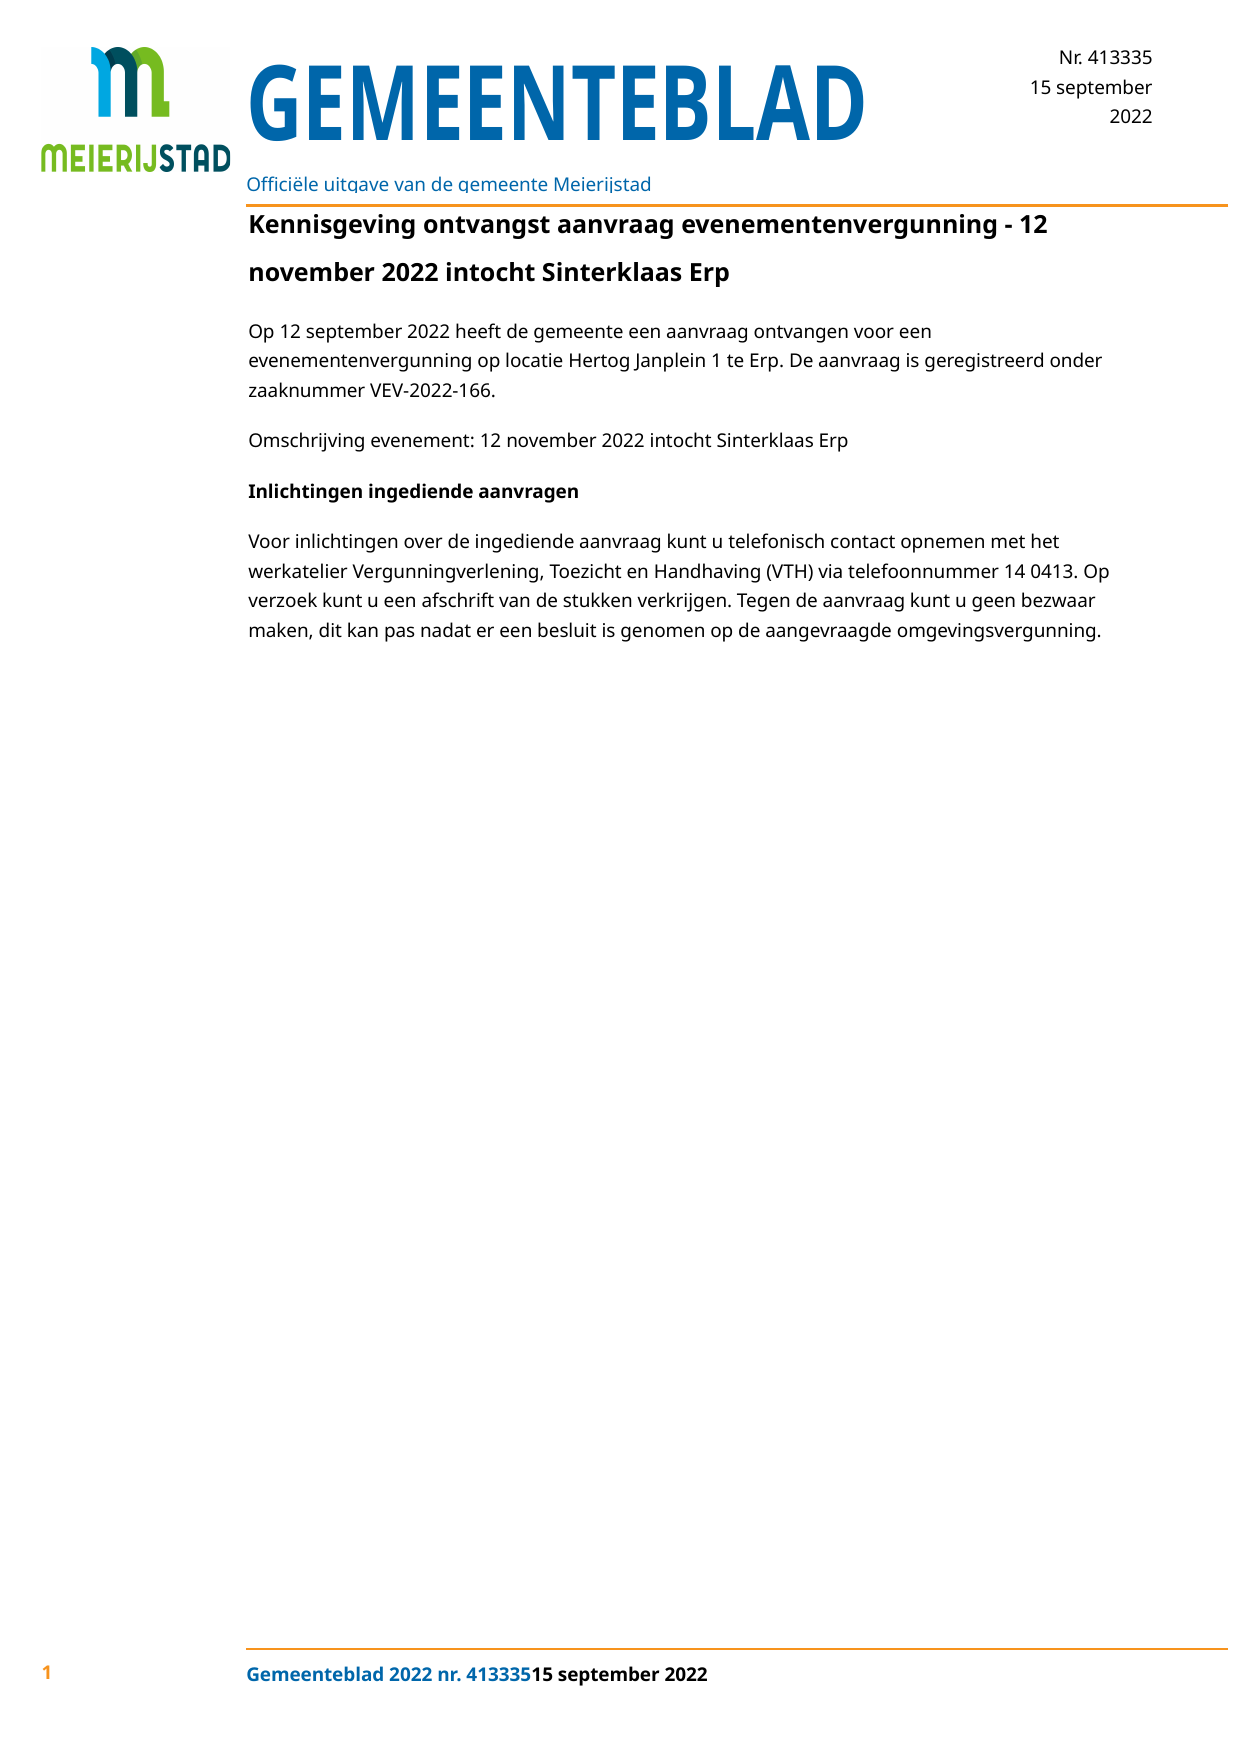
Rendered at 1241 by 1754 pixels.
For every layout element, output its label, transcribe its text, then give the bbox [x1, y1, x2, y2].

picture [41, 47, 231, 172]
text Inlichtingen ingediende aanvragen [248, 478, 1152, 504]
text Voor inlichtingen over de ingediende aanvraag kunt u telefonisch contact opnemen met het werkatelier Vergunningverlening, Toezicht en Handhaving (VTH) via telefoonnummer 14 0413. Op verzoek kunt u een afschrift van de stukken verkrijgen. Tegen de aanvraag kunt u geen bezwaar maken, dit kan pas nadat er een besluit is genomen op de aangevraagde omgevingsvergunning. [248, 528, 1152, 643]
text Op 12 september 2022 heeft de gemeente een aanvraag ontvangen voor een evenementenvergunning op locatie Hertog Janplein 1 te Erp. De aanvraag is geregistreerd onder zaaknummer VEV-2022-166. [248, 318, 1152, 403]
text Omschrijving evenement: 12 november 2022 intocht Sinterklaas Erp [248, 427, 1152, 453]
text Kennisgeving ontvangst aanvraag evenementenvergunning - 12 november 2022 intocht Sinterklaas Erp [248, 207, 1152, 288]
